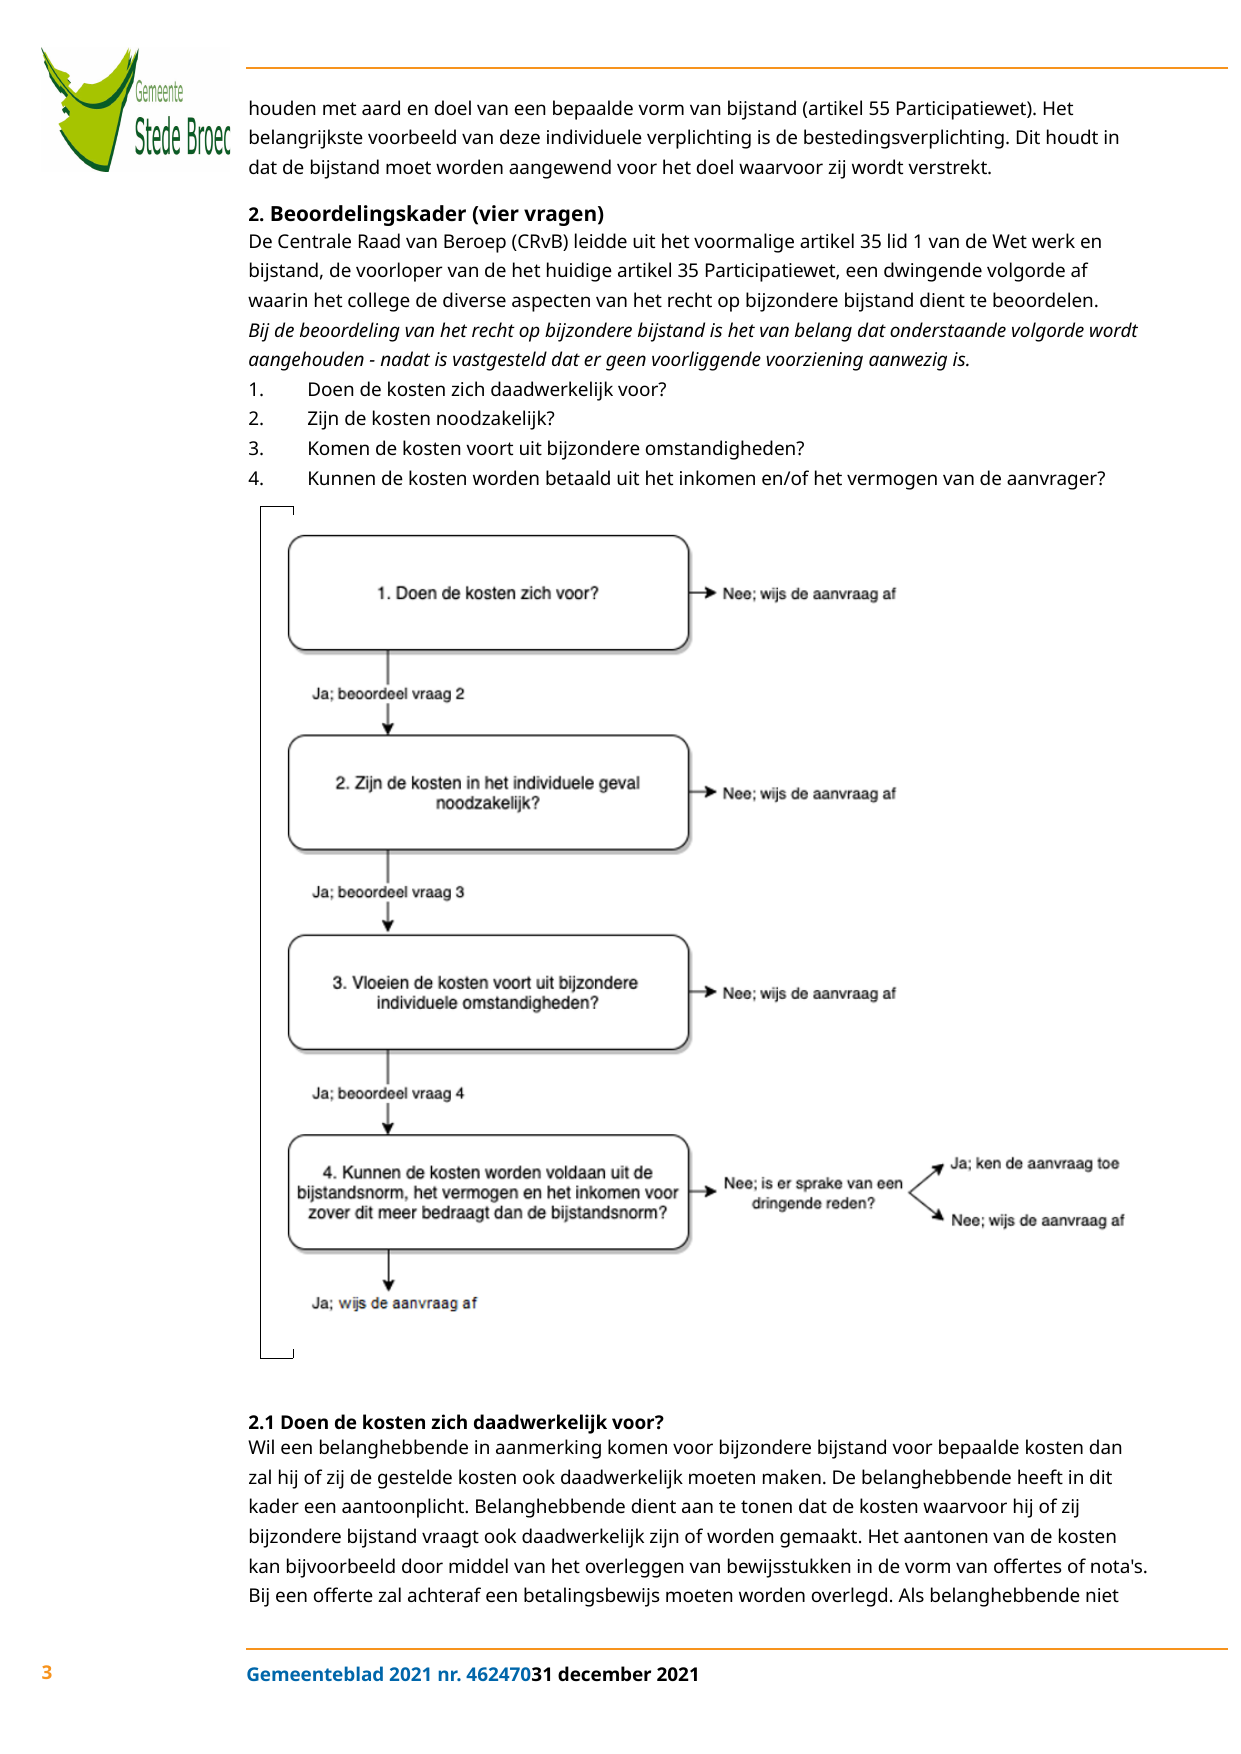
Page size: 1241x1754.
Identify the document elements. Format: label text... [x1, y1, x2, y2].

list Kunnen de kosten worden betaald uit het inkomen en/of het vermogen van de aanvrager? [248, 465, 1152, 490]
list Doen de kosten zich daadwerkelijk voor? [248, 376, 1152, 402]
list Zijn de kosten noodzakelijk? [248, 406, 1152, 431]
text houden met aard en doel van een bepaalde vorm van bijstand (artikel 55 Participatiewet). Het belangrijkste voorbeeld van deze individuele verplichting is de bestedingsverplichting. Dit houdt in dat de bijstand moet worden aangewend voor het doel waarvoor zij wordt verstrekt. [248, 95, 1152, 180]
list Komen de kosten voort uit bijzondere omstandigheden? [248, 435, 1152, 461]
text 2.1 Doen de kosten zich daadwerkelijk voor? [248, 1409, 1152, 1434]
text 2. Beoordelingskader (vier vragen) [248, 199, 1152, 228]
picture [268, 515, 1155, 1349]
text Bij de beoordeling van het recht op bijzondere bijstand is het van belang dat onderstaande volgorde wordt aangehouden - nadat is vastgesteld dat er geen voorliggende voorziening aanwezig is. [248, 317, 1152, 372]
text Wil een belanghebbende in aanmerking komen voor bijzondere bijstand voor bepaalde kosten dan zal hij of zij de gestelde kosten ook daadwerkelijk moeten maken. De belanghebbende heeft in dit kader een aantoonplicht. Belanghebbende dient aan te tonen dat de kosten waarvoor hij of zij bijzondere bijstand vraagt ook daadwerkelijk zijn of worden gemaakt. Het aantonen van de kosten kan bijvoorbeeld door middel van het overleggen van bewijsstukken in de vorm van offertes of nota's. Bij een offerte zal achteraf een betalingsbewijs moeten worden overlegd. Als belanghebbende niet [248, 1434, 1152, 1608]
picture [41, 47, 231, 172]
text De Centrale Raad van Beroep (CRvB) leidde uit het voormalige artikel 35 lid 1 van de Wet werk en bijstand, de voorloper van de het huidige artikel 35 Participatiewet, een dwingende volgorde af waarin het college de diverse aspecten van het recht op bijzondere bijstand dient te beoordelen. [248, 228, 1152, 313]
